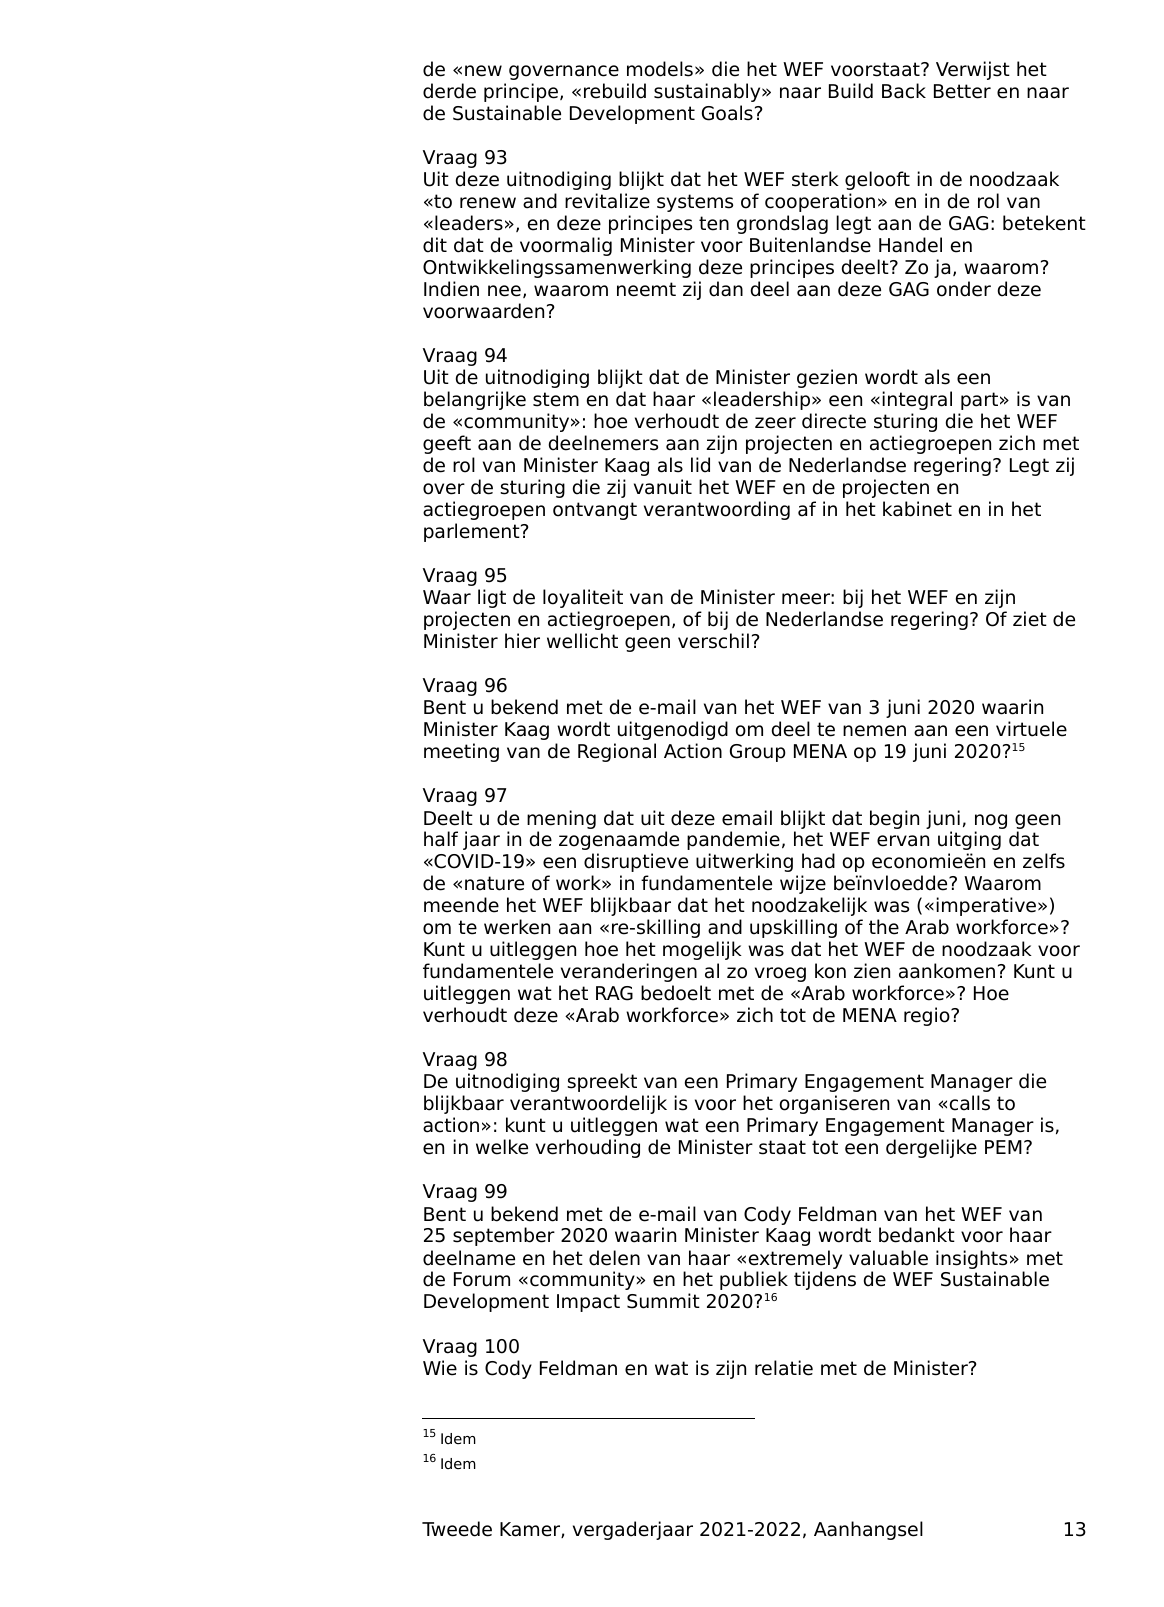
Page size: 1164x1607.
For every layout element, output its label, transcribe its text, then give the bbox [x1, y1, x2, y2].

text Vraag 98 [422, 1049, 1087, 1071]
text Wie is Cody Feldman en wat is zijn relatie met de Minister? [422, 1357, 1087, 1379]
text Bent u bekend met de e-mail van Cody Feldman van het WEF van 25 september 2020 waarin Minister Kaag wordt bedankt voor haar deelname en het delen van haar «extremely valuable insights» met de Forum «community» en het publiek tijdens de WEF Sustainable Development Impact Summit 2020? [422, 1203, 1087, 1313]
text Uit deze uitnodiging blijkt dat het WEF sterk gelooft in de noodzaak «to renew and revitalize systems of cooperation» en in de rol van «leaders», en deze principes ten grondslag legt aan de GAG: betekent dit dat de voormalig Minister voor Buitenlandse Handel en Ontwikkelingssamenwerking deze principes deelt? Zo ja, waarom? Indien nee, waarom neemt zij dan deel aan deze GAG onder deze voorwaarden? [422, 169, 1087, 323]
text Vraag 96 [422, 675, 1087, 697]
text De uitnodiging spreekt van een Primary Engagement Manager die blijkbaar verantwoordelijk is voor het organiseren van «calls to action»: kunt u uitleggen wat een Primary Engagement Manager is, en in welke verhouding de Minister staat tot een dergelijke PEM? [422, 1071, 1087, 1159]
text Vraag 97 [422, 785, 1087, 807]
text Vraag 94 [422, 345, 1087, 367]
text Bent u bekend met de e-mail van het WEF van 3 juni 2020 waarin Minister Kaag wordt uitgenodigd om deel te nemen aan een virtuele meeting van de Regional Action Group MENA op 19 juni 2020? [422, 697, 1087, 763]
text Vraag 93 [422, 147, 1087, 169]
text Vraag 100 [422, 1336, 1087, 1357]
text Idem [422, 1427, 1087, 1449]
text Vraag 95 [422, 565, 1087, 587]
text Vraag 99 [422, 1181, 1087, 1203]
text Deelt u de mening dat uit deze email blijkt dat begin juni, nog geen half jaar in de zogenaamde pandemie, het WEF ervan uitging dat «COVID-19» een disruptieve uitwerking had op economieën en zelfs de «nature of work» in fundamentele wijze beïnvloedde? Waarom meende het WEF blijkbaar dat het noodzakelijk was («imperative») om te werken aan «re-skilling and upskilling of the Arab workforce»? Kunt u uitleggen hoe het mogelijk was dat het WEF de noodzaak voor fundamentele veranderingen al zo vroeg kon zien aankomen? Kunt u uitleggen wat het RAG bedoelt met de «Arab workforce»? Hoe verhoudt deze «Arab workforce» zich tot de MENA regio? [422, 807, 1087, 1027]
text de «new governance models» die het WEF voorstaat? Verwijst het derde principe, «rebuild sustainably» naar Build Back Better en naar de Sustainable Development Goals? [422, 59, 1087, 125]
text Uit de uitnodiging blijkt dat de Minister gezien wordt als een belangrijke stem en dat haar «leadership» een «integral part» is van de «community»: hoe verhoudt de zeer directe sturing die het WEF geeft aan de deelnemers aan zijn projecten en actiegroepen zich met de rol van Minister Kaag als lid van de Nederlandse regering? Legt zij over de sturing die zij vanuit het WEF en de projecten en actiegroepen ontvangt verantwoording af in het kabinet en in het parlement? [422, 367, 1087, 543]
text Idem [422, 1452, 1087, 1474]
text Waar ligt de loyaliteit van de Minister meer: bij het WEF en zijn projecten en actiegroepen, of bij de Nederlandse regering? Of ziet de Minister hier wellicht geen verschil? [422, 587, 1087, 653]
